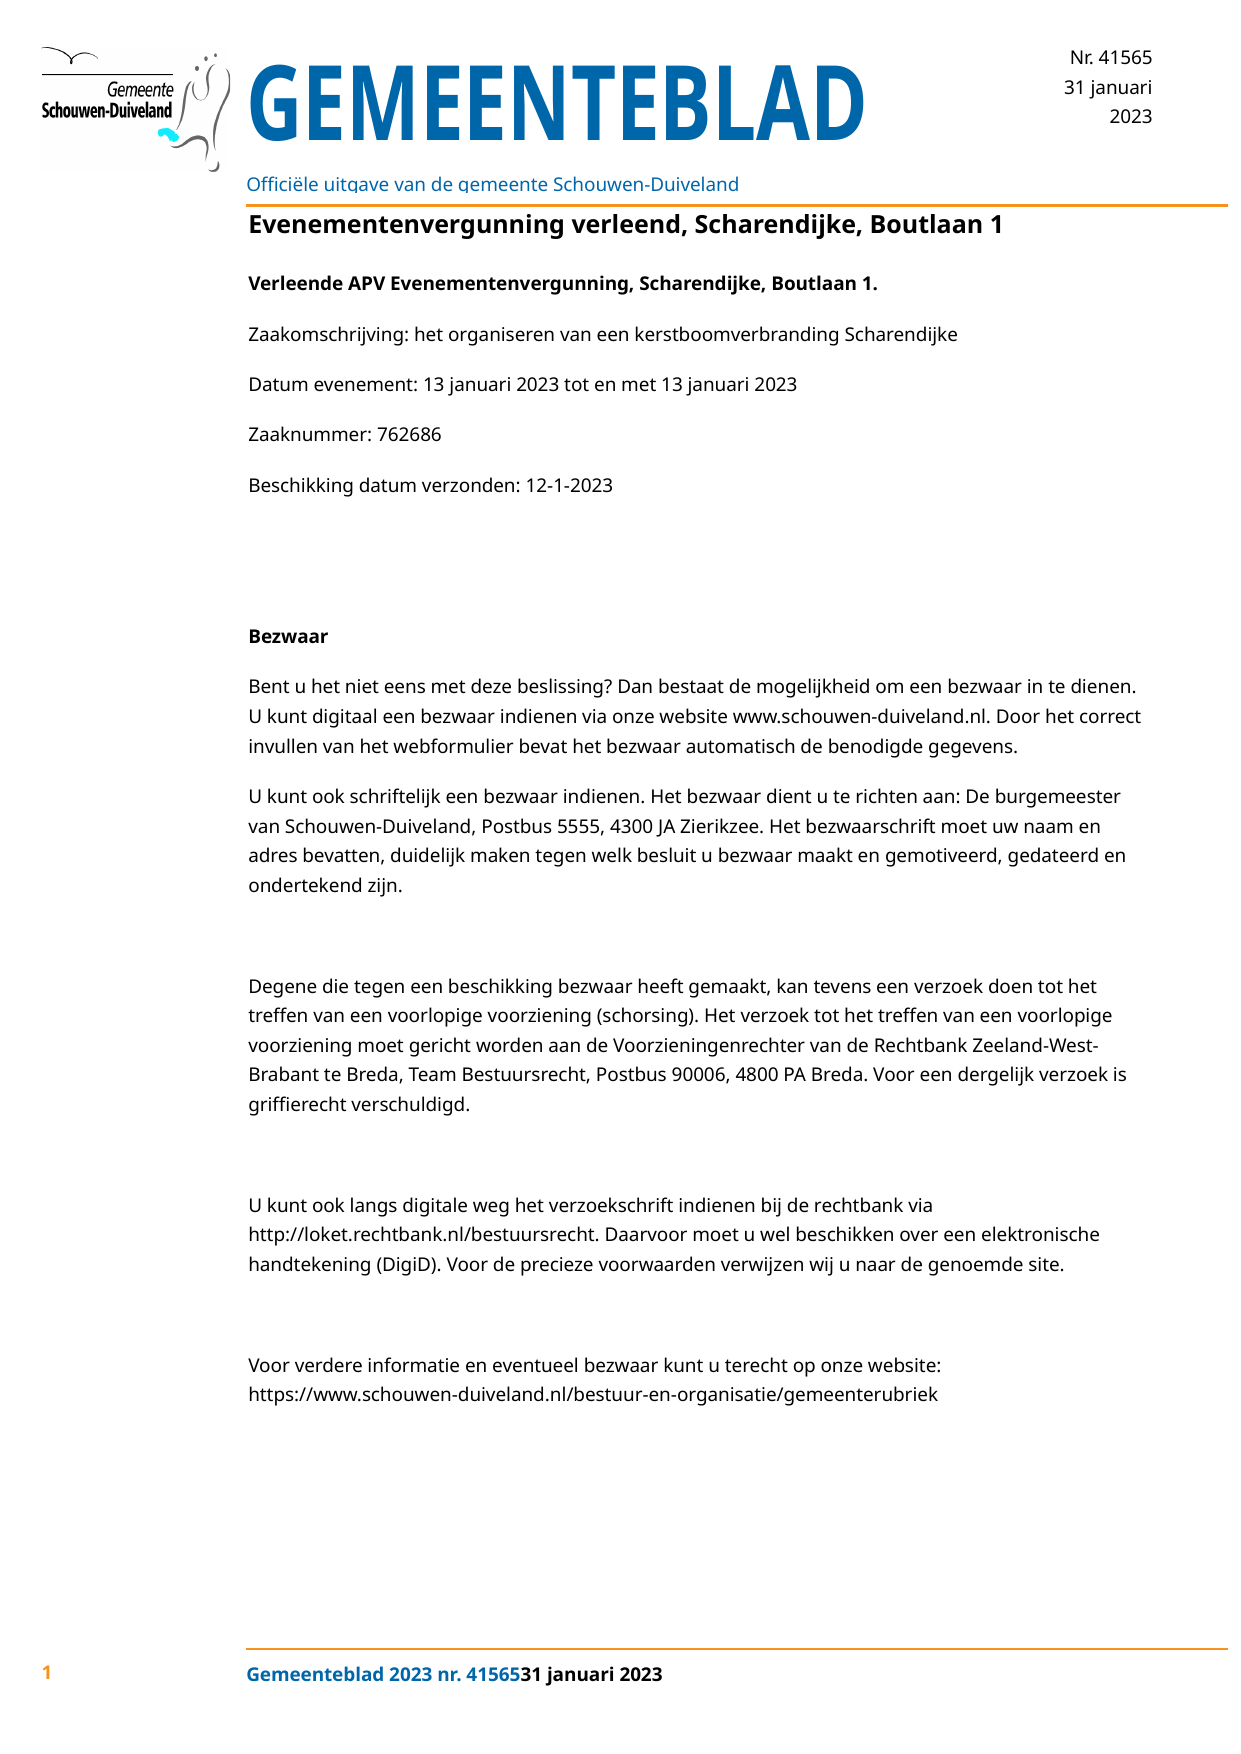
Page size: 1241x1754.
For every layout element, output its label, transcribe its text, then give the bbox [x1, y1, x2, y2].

text U kunt ook langs digitale weg het verzoekschrift indienen bij de rechtbank via http://loket.rechtbank.nl/bestuursrecht. Daarvoor moet u wel beschikken over een elektronische handtekening (DigiD). Voor de precieze voorwaarden verwijzen wij u naar de genoemde site. [248, 1192, 1152, 1277]
text Datum evenement: 13 januari 2023 tot en met 13 januari 2023 [248, 371, 1152, 397]
text Degene die tegen een beschikking bezwaar heeft gemaakt, kan tevens een verzoek doen tot het treffen van een voorlopige voorziening (schorsing). Het verzoek tot het treffen van een voorlopige voorziening moet gericht worden aan de Voorzieningenrechter van de Rechtbank Zeeland-West-Brabant te Breda, Team Bestuursrecht, Postbus 90006, 4800 PA Breda. Voor een dergelijk verzoek is griffierecht verschuldigd. [248, 973, 1152, 1117]
text Bezwaar [248, 623, 1152, 649]
text Voor verdere informatie en eventueel bezwaar kunt u terecht op onze website: https://www.schouwen-duiveland.nl/bestuur-en-organisatie/gemeenterubriek [248, 1352, 1152, 1407]
text U kunt ook schriftelijk een bezwaar indienen. Het bezwaar dient u te richten aan: De burgemeester van Schouwen-Duiveland, Postbus 5555, 4300 JA Zierikzee. Het bezwaarschrift moet uw naam en adres bevatten, duidelijk maken tegen welk besluit u bezwaar maakt en gemotiveerd, gedateerd en ondertekend zijn. [248, 783, 1152, 898]
text Zaakomschrijving: het organiseren van een kerstboomverbranding Scharendijke [248, 321, 1152, 346]
text Evenementenvergunning verleend, Scharendijke, Boutlaan 1 [248, 207, 1152, 241]
text Verleende APV Evenementenvergunning, Scharendijke, Boutlaan 1. [248, 270, 1152, 296]
text Zaaknummer: 762686 [248, 422, 1152, 447]
picture [41, 47, 231, 172]
text Beschikking datum verzonden: 12-1-2023 [248, 472, 1152, 498]
text Bent u het niet eens met deze beslissing? Dan bestaat de mogelijkheid om een bezwaar in te dienen. U kunt digitaal een bezwaar indienen via onze website www.schouwen-duiveland.nl. Door het correct invullen van het webformulier bevat het bezwaar automatisch de benodigde gegevens. [248, 674, 1152, 758]
